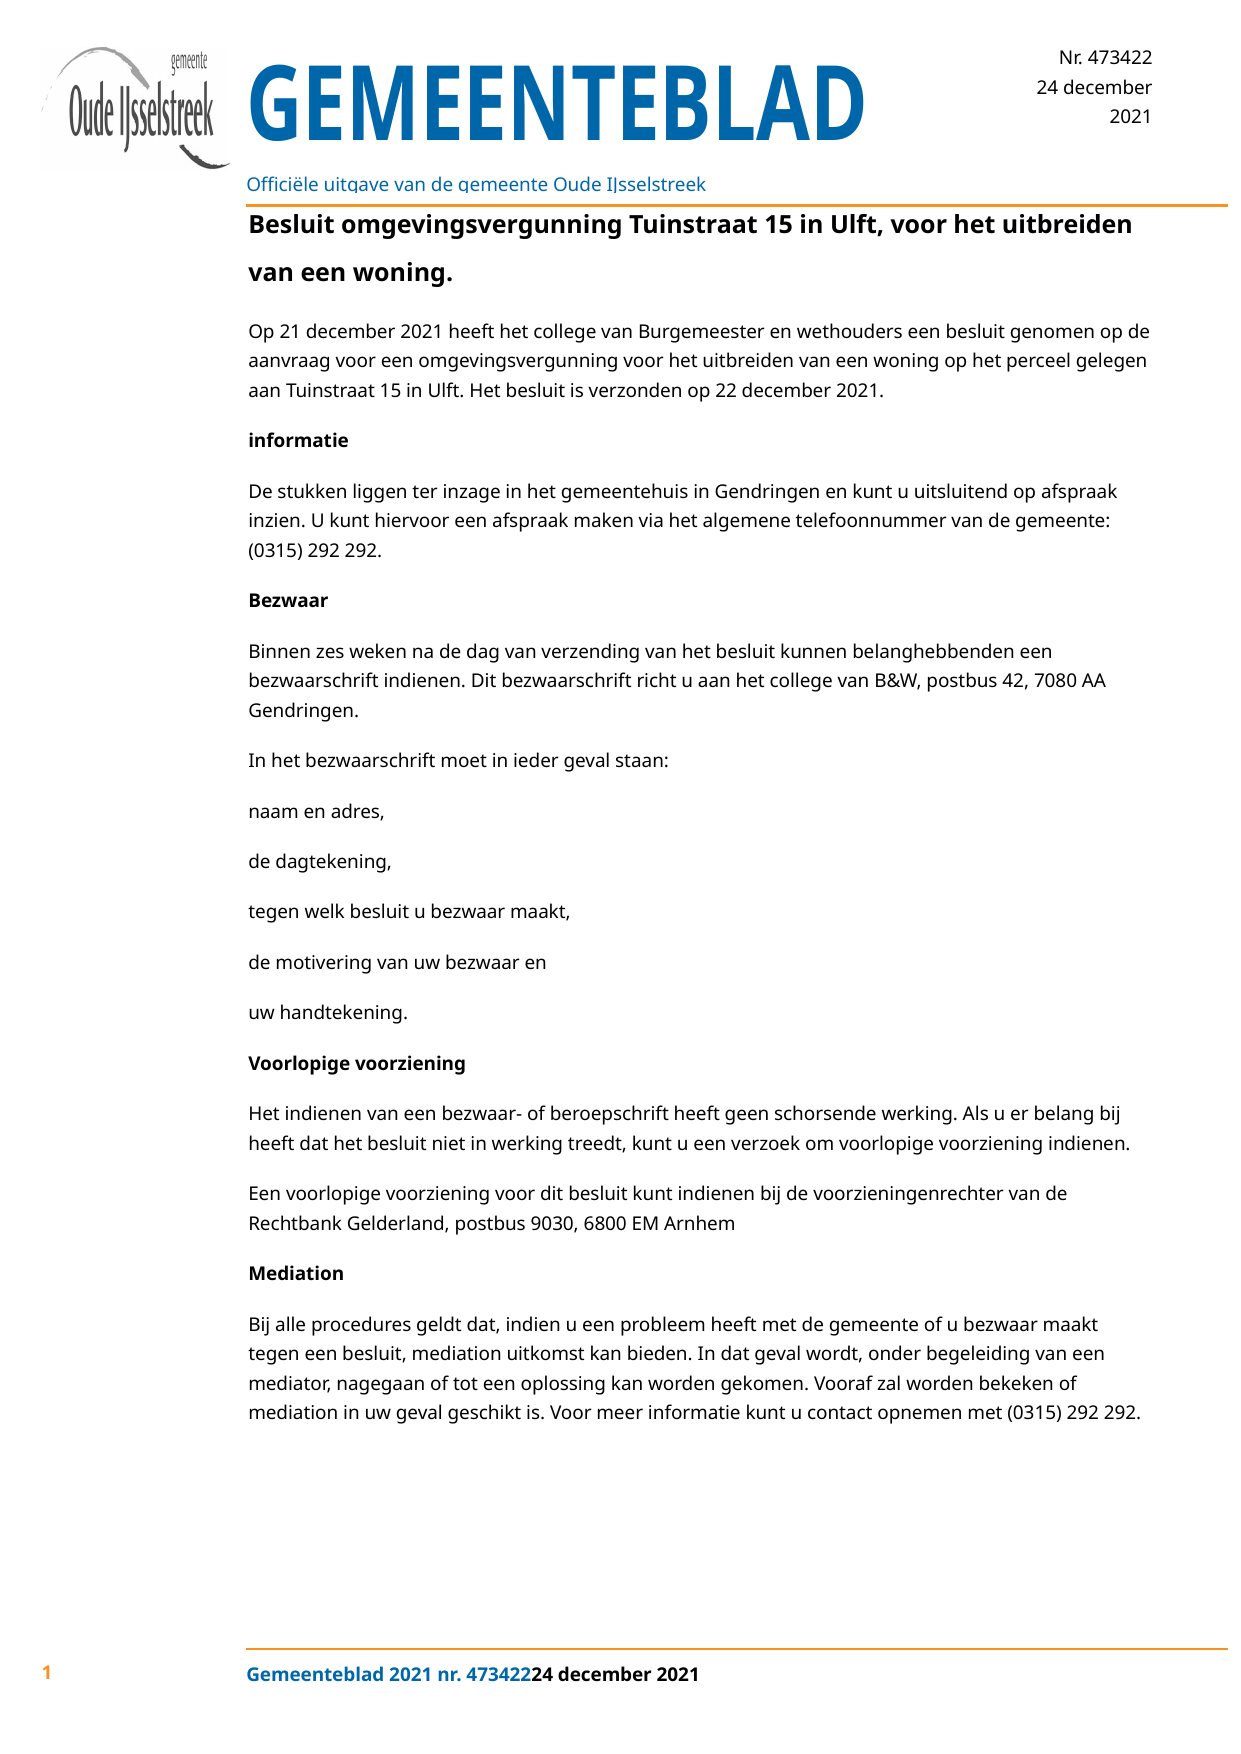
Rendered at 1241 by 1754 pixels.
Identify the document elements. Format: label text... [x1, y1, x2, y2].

text Mediation [248, 1260, 1152, 1286]
text Voorlopige voorziening [248, 1050, 1152, 1076]
text informatie [248, 427, 1152, 453]
text uw handtekening. [248, 999, 1152, 1025]
picture [41, 47, 231, 172]
text Een voorlopige voorziening voor dit besluit kunt indienen bij de voorzieningenrechter van de Rechtbank Gelderland, postbus 9030, 6800 EM Arnhem [248, 1180, 1152, 1236]
text Op 21 december 2021 heeft het college van Burgemeester en wethouders een besluit genomen op de aanvraag voor een omgevingsvergunning voor het uitbreiden van een woning op het perceel gelegen aan Tuinstraat 15 in Ulft. Het besluit is verzonden op 22 december 2021. [248, 318, 1152, 403]
text tegen welk besluit u bezwaar maakt, [248, 899, 1152, 924]
text In het bezwaarschrift moet in ieder geval staan: [248, 747, 1152, 773]
text Bij alle procedures geldt dat, indien u een probleem heeft met de gemeente of u bezwaar maakt tegen een besluit, mediation uitkomst kan bieden. In dat geval wordt, onder begeleiding van een mediator, nagegaan of tot een oplossing kan worden gekomen. Vooraf zal worden bekeken of mediation in uw geval geschikt is. Voor meer informatie kunt u contact opnemen met (0315) 292 292. [248, 1311, 1152, 1425]
text Bezwaar [248, 587, 1152, 613]
text Het indienen van een bezwaar- of beroepschrift heeft geen schorsende werking. Als u er belang bij heeft dat het besluit niet in werking treedt, kunt u een verzoek om voorlopige voorziening indienen. [248, 1100, 1152, 1156]
text Binnen zes weken na de dag van verzending van het besluit kunnen belanghebbenden een bezwaarschrift indienen. Dit bezwaarschrift richt u aan het college van B&W, postbus 42, 7080 AA Gendringen. [248, 638, 1152, 723]
text De stukken liggen ter inzage in het gemeentehuis in Gendringen en kunt u uitsluitend op afspraak inzien. U kunt hiervoor een afspraak maken via het algemene telefoonnummer van de gemeente: (0315) 292 292. [248, 478, 1152, 563]
text de dagtekening, [248, 848, 1152, 874]
text de motivering van uw bezwaar en [248, 949, 1152, 975]
text naam en adres, [248, 798, 1152, 824]
text Besluit omgevingsvergunning Tuinstraat 15 in Ulft, voor het uitbreiden van een woning. [248, 207, 1152, 288]
